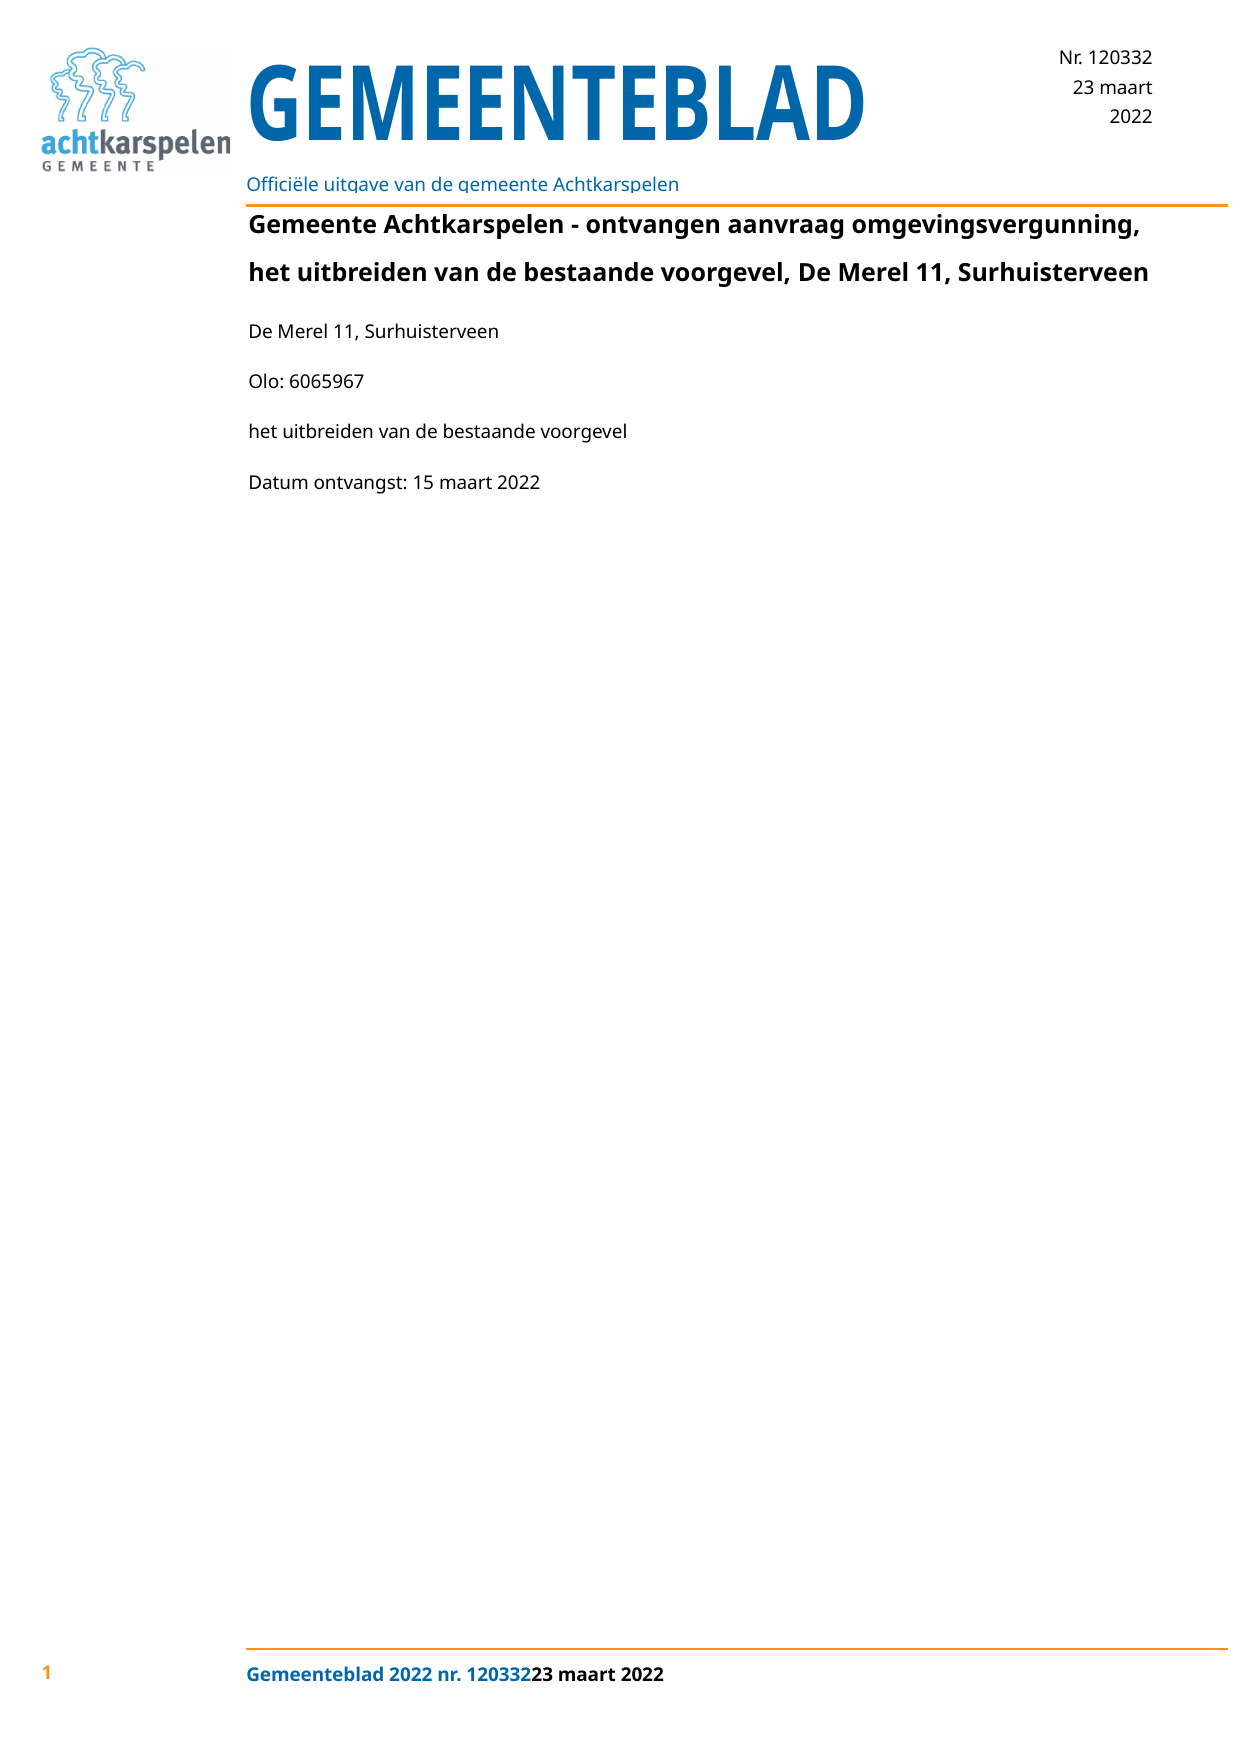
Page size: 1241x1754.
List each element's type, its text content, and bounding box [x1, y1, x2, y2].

text het uitbreiden van de bestaande voorgevel [248, 419, 1152, 444]
text Gemeente Achtkarspelen - ontvangen aanvraag omgevingsvergunning, het uitbreiden van de bestaande voorgevel, De Merel 11, Surhuisterveen [248, 207, 1152, 288]
picture [41, 47, 231, 172]
text Olo: 6065967 [248, 368, 1152, 394]
text De Merel 11, Surhuisterveen [248, 318, 1152, 344]
text Datum ontvangst: 15 maart 2022 [248, 469, 1152, 495]
